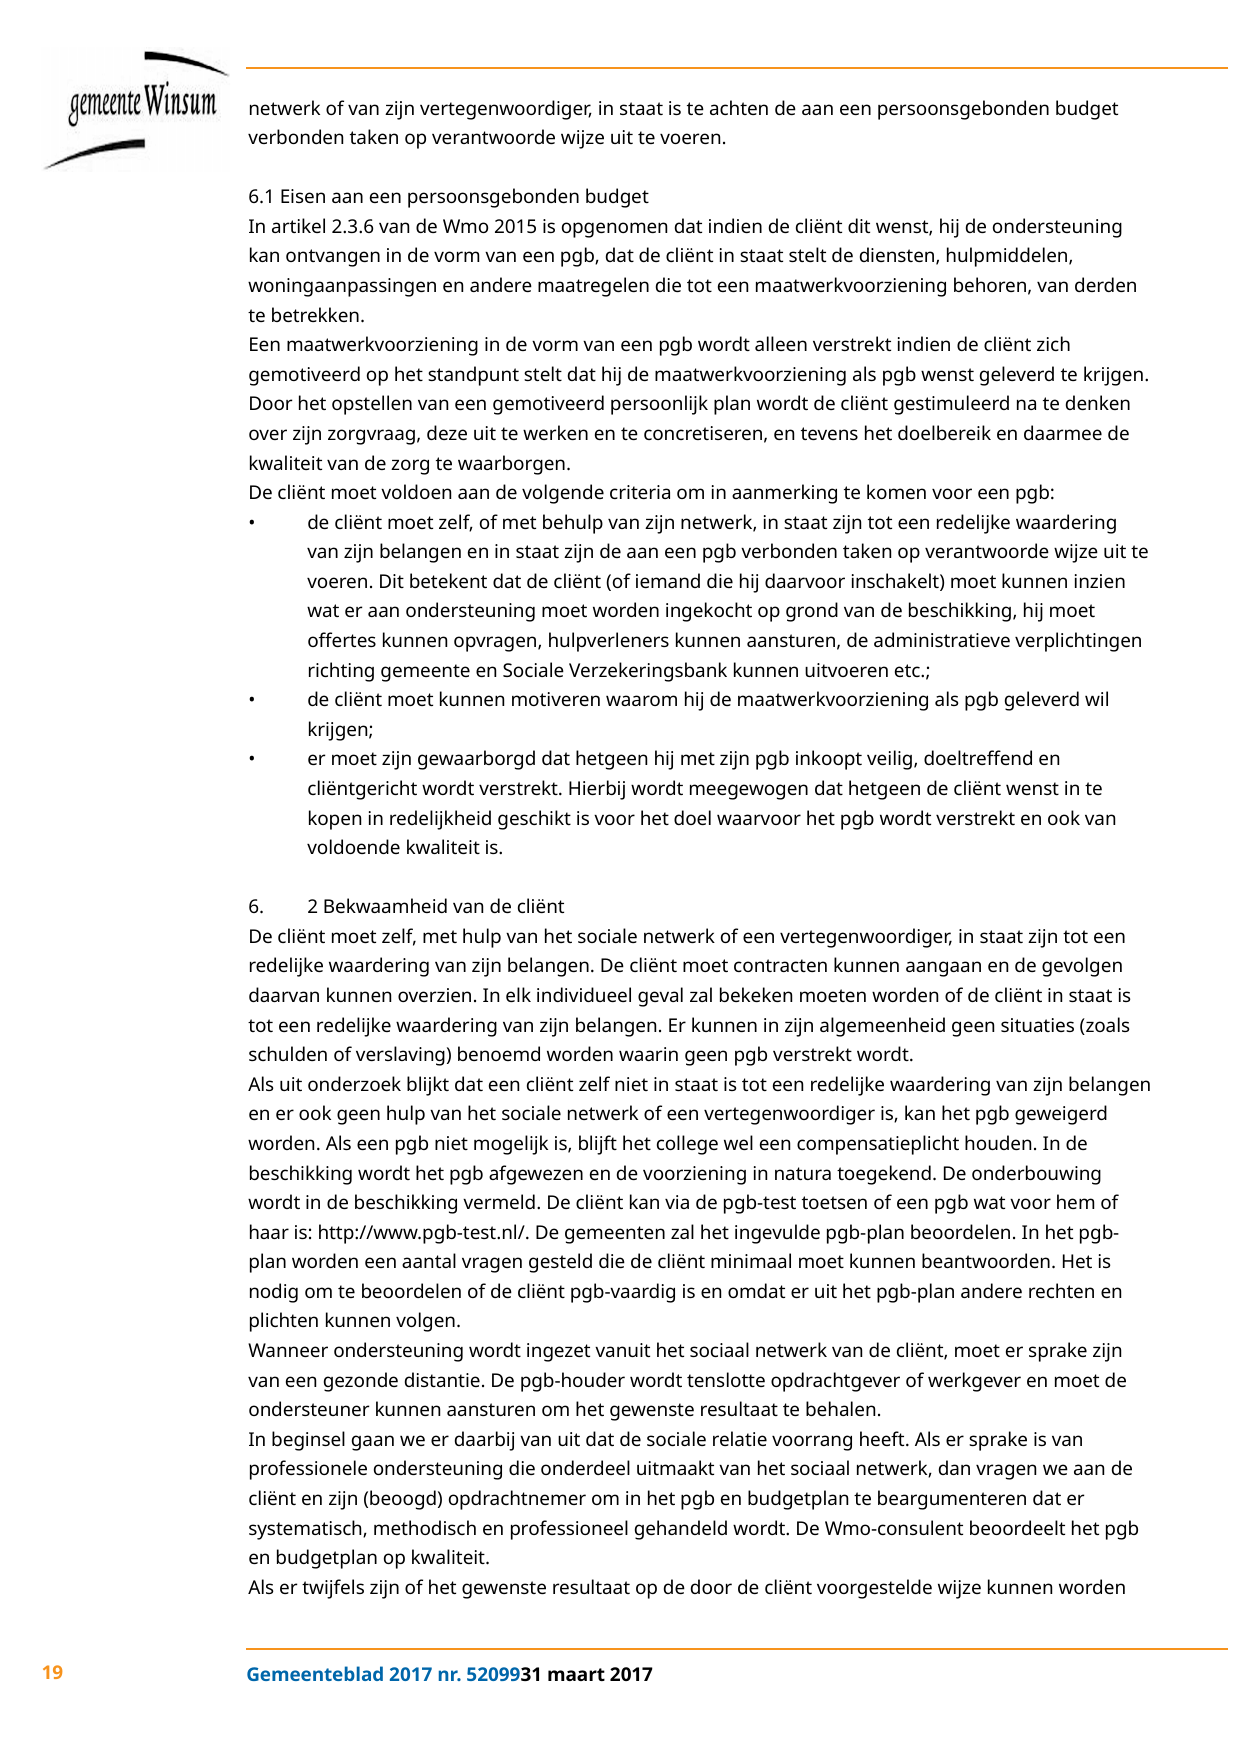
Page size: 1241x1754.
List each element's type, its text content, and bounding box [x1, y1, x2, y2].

text 6.1 Eisen aan een persoonsgebonden budget [248, 183, 1152, 209]
text In artikel 2.3.6 van de Wmo 2015 is opgenomen dat indien de cliënt dit wenst, hij de ondersteuning kan ontvangen in de vorm van een pgb, dat de cliënt in staat stelt de diensten, hulpmiddelen, woningaanpassingen en andere maatregelen die tot een maatwerkvoorziening behoren, van derden te betrekken. [248, 213, 1152, 328]
list de cliënt moet kunnen motiveren waarom hij de maatwerkvoorziening als pgb geleverd wil krijgen; [248, 686, 1152, 742]
list de cliënt moet zelf, of met behulp van zijn netwerk, in staat zijn tot een redelijke waardering van zijn belangen en in staat zijn de aan een pgb verbonden taken op verantwoorde wijze uit te voeren. Dit betekent dat de cliënt (of iemand die hij daarvoor inschakelt) moet kunnen inzien wat er aan ondersteuning moet worden ingekocht op grond van de beschikking, hij moet offertes kunnen opvragen, hulpverleners kunnen aansturen, de administratieve verplichtingen richting gemeente en Sociale Verzekeringsbank kunnen uitvoeren etc.; [248, 509, 1152, 683]
text Als er twijfels zijn of het gewenste resultaat op de door de cliënt voorgestelde wijze kunnen worden [248, 1574, 1152, 1600]
text Als uit onderzoek blijkt dat een cliënt zelf niet in staat is tot een redelijke waardering van zijn belangen en er ook geen hulp van het sociale netwerk of een vertegenwoordiger is, kan het pgb geweigerd worden. Als een pgb niet mogelijk is, blijft het college wel een compensatieplicht houden. In de beschikking wordt het pgb afgewezen en de voorziening in natura toegekend. De onderbouwing wordt in de beschikking vermeld. De cliënt kan via de pgb-test toetsen of een pgb wat voor hem of haar is: http://www.pgb-test.nl/. De gemeenten zal het ingevulde pgb-plan beoordelen. In het pgb-plan worden een aantal vragen gesteld die de cliënt minimaal moet kunnen beantwoorden. Het is nodig om te beoordelen of de cliënt pgb-vaardig is en omdat er uit het pgb-plan andere rechten en plichten kunnen volgen. [248, 1071, 1152, 1333]
picture [41, 47, 231, 172]
text In beginsel gaan we er daarbij van uit dat de sociale relatie voorrang heeft. Als er sprake is van professionele ondersteuning die onderdeel uitmaakt van het sociaal netwerk, dan vragen we aan de cliënt en zijn (beoogd) opdrachtnemer om in het pgb en budgetplan te beargumenteren dat er systematisch, methodisch en professioneel gehandeld wordt. De Wmo-consulent beoordeelt het pgb en budgetplan op kwaliteit. [248, 1426, 1152, 1570]
list er moet zijn gewaarborgd dat hetgeen hij met zijn pgb inkoopt veilig, doeltreffend en cliëntgericht wordt verstrekt. Hierbij wordt meegewogen dat hetgeen de cliënt wenst in te kopen in redelijkheid geschikt is voor het doel waarvoor het pgb wordt verstrekt en ook van voldoende kwaliteit is. [248, 746, 1152, 860]
text De cliënt moet zelf, met hulp van het sociale netwerk of een vertegenwoordiger, in staat zijn tot een redelijke waardering van zijn belangen. De cliënt moet contracten kunnen aangaan en de gevolgen daarvan kunnen overzien. In elk individueel geval zal bekeken moeten worden of de cliënt in staat is tot een redelijke waardering van zijn belangen. Er kunnen in zijn algemeenheid geen situaties (zoals schulden of verslaving) benoemd worden waarin geen pgb verstrekt wordt. [248, 923, 1152, 1067]
text De cliënt moet voldoen aan de volgende criteria om in aanmerking te komen voor een pgb: [248, 479, 1152, 505]
list 2 Bekwaamheid van de cliënt [248, 893, 1152, 919]
text netwerk of van zijn vertegenwoordiger, in staat is te achten de aan een persoonsgebonden budget verbonden taken op verantwoorde wijze uit te voeren. [248, 95, 1152, 150]
text Een maatwerkvoorziening in de vorm van een pgb wordt alleen verstrekt indien de cliënt zich gemotiveerd op het standpunt stelt dat hij de maatwerkvoorziening als pgb wenst geleverd te krijgen. Door het opstellen van een gemotiveerd persoonlijk plan wordt de cliënt gestimuleerd na te denken over zijn zorgvraag, deze uit te werken en te concretiseren, en tevens het doelbereik en daarmee de kwaliteit van de zorg te waarborgen. [248, 331, 1152, 476]
text Wanneer ondersteuning wordt ingezet vanuit het sociaal netwerk van de cliënt, moet er sprake zijn van een gezonde distantie. De pgb-houder wordt tenslotte opdrachtgever of werkgever en moet de ondersteuner kunnen aansturen om het gewenste resultaat te behalen. [248, 1337, 1152, 1422]
